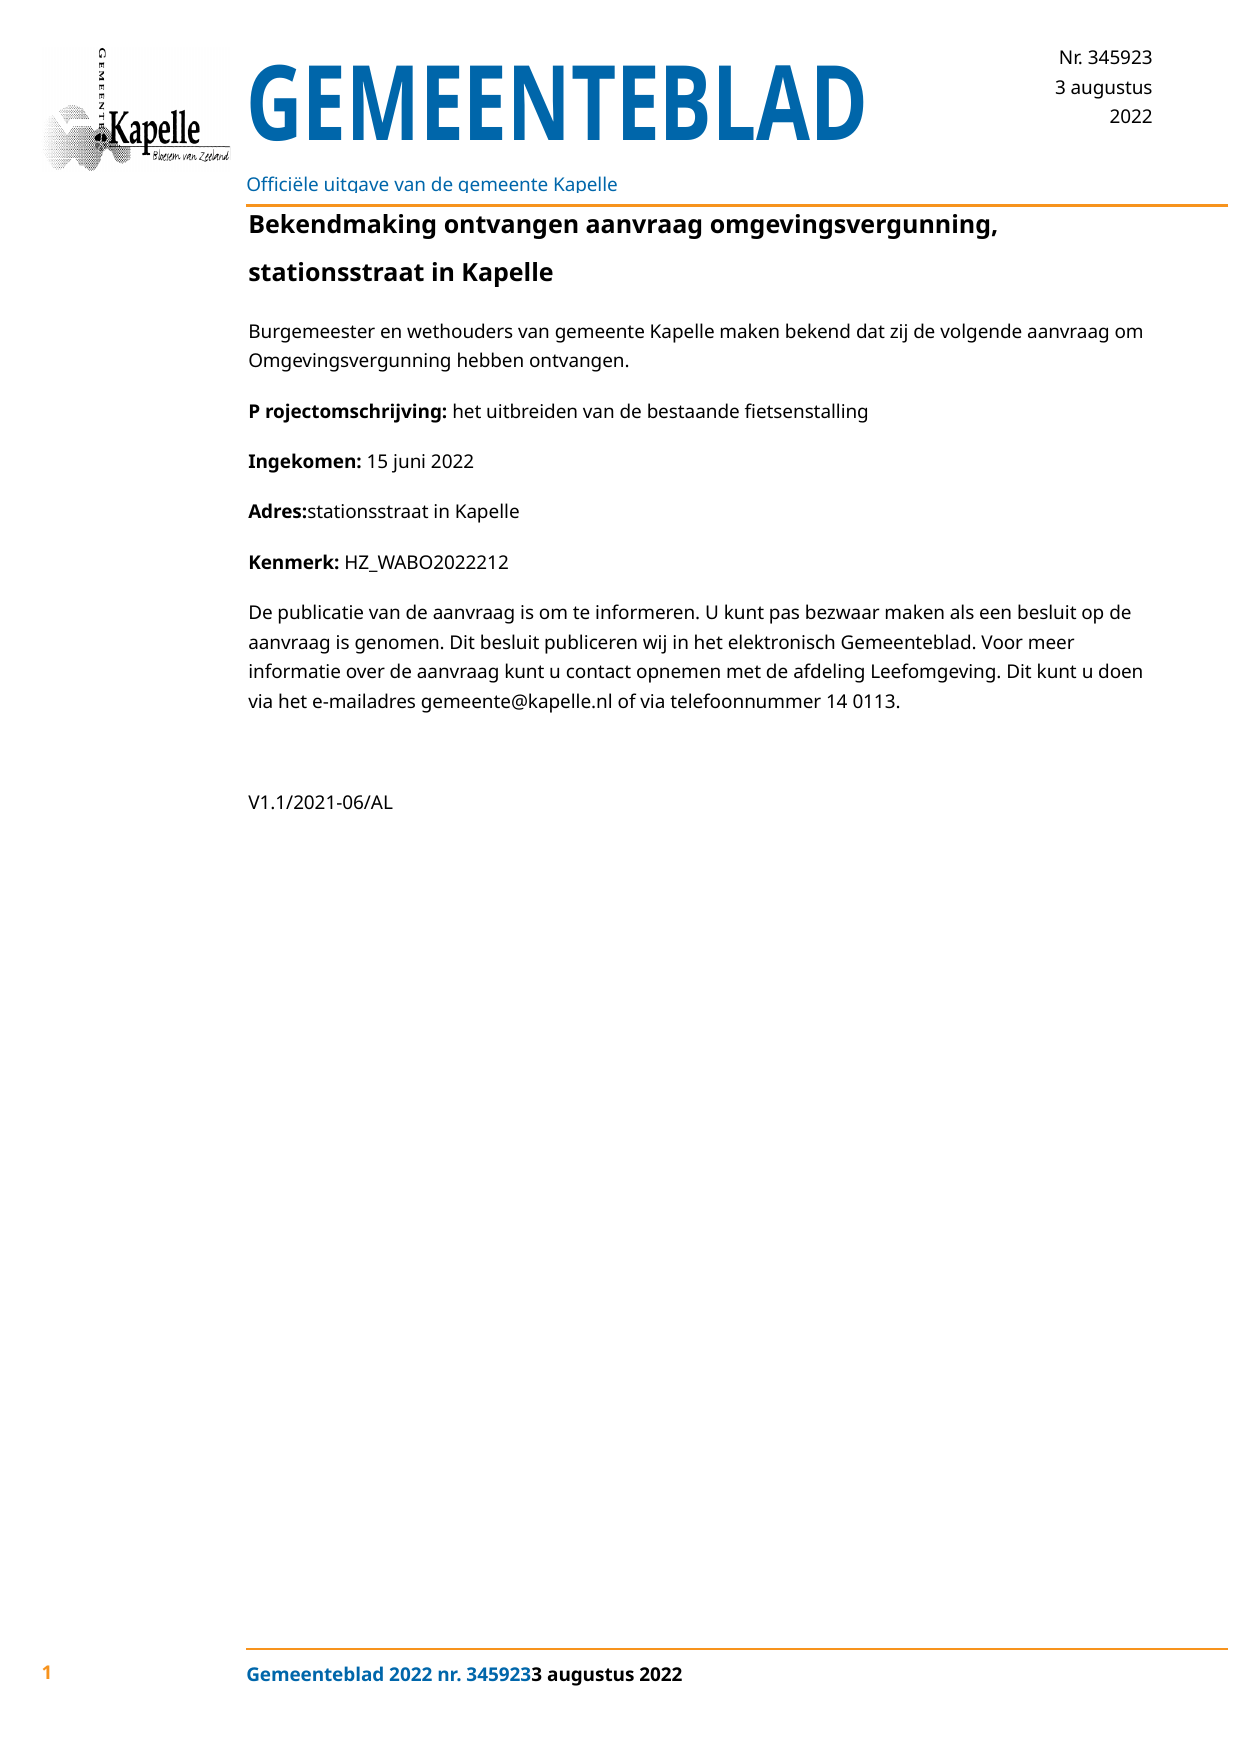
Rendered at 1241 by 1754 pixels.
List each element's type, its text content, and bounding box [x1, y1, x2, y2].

text Ingekomen: 15 juni 2022 [248, 448, 1152, 474]
text De publicatie van de aanvraag is om te informeren. U kunt pas bezwaar maken als een besluit op de aanvraag is genomen. Dit besluit publiceren wij in het elektronisch Gemeenteblad. Voor meer informatie over de aanvraag kunt u contact opnemen met de afdeling Leefomgeving. Dit kunt u doen via het e-mailadres gemeente@kapelle.nl of via telefoonnummer 14 0113. [248, 599, 1152, 714]
text Burgemeester en wethouders van gemeente Kapelle maken bekend dat zij de volgende aanvraag om Omgevingsvergunning hebben ontvangen. [248, 318, 1152, 373]
picture [41, 47, 231, 172]
text Adres:stationsstraat in Kapelle [248, 499, 1152, 524]
text Kenmerk: HZ_WABO2022212 [248, 549, 1152, 575]
text V1.1/2021-06/AL [248, 789, 1152, 815]
text P rojectomschrijving: het uitbreiden van de bestaande fietsenstalling [248, 398, 1152, 424]
text Bekendmaking ontvangen aanvraag omgevingsvergunning, stationsstraat in Kapelle [248, 207, 1152, 288]
